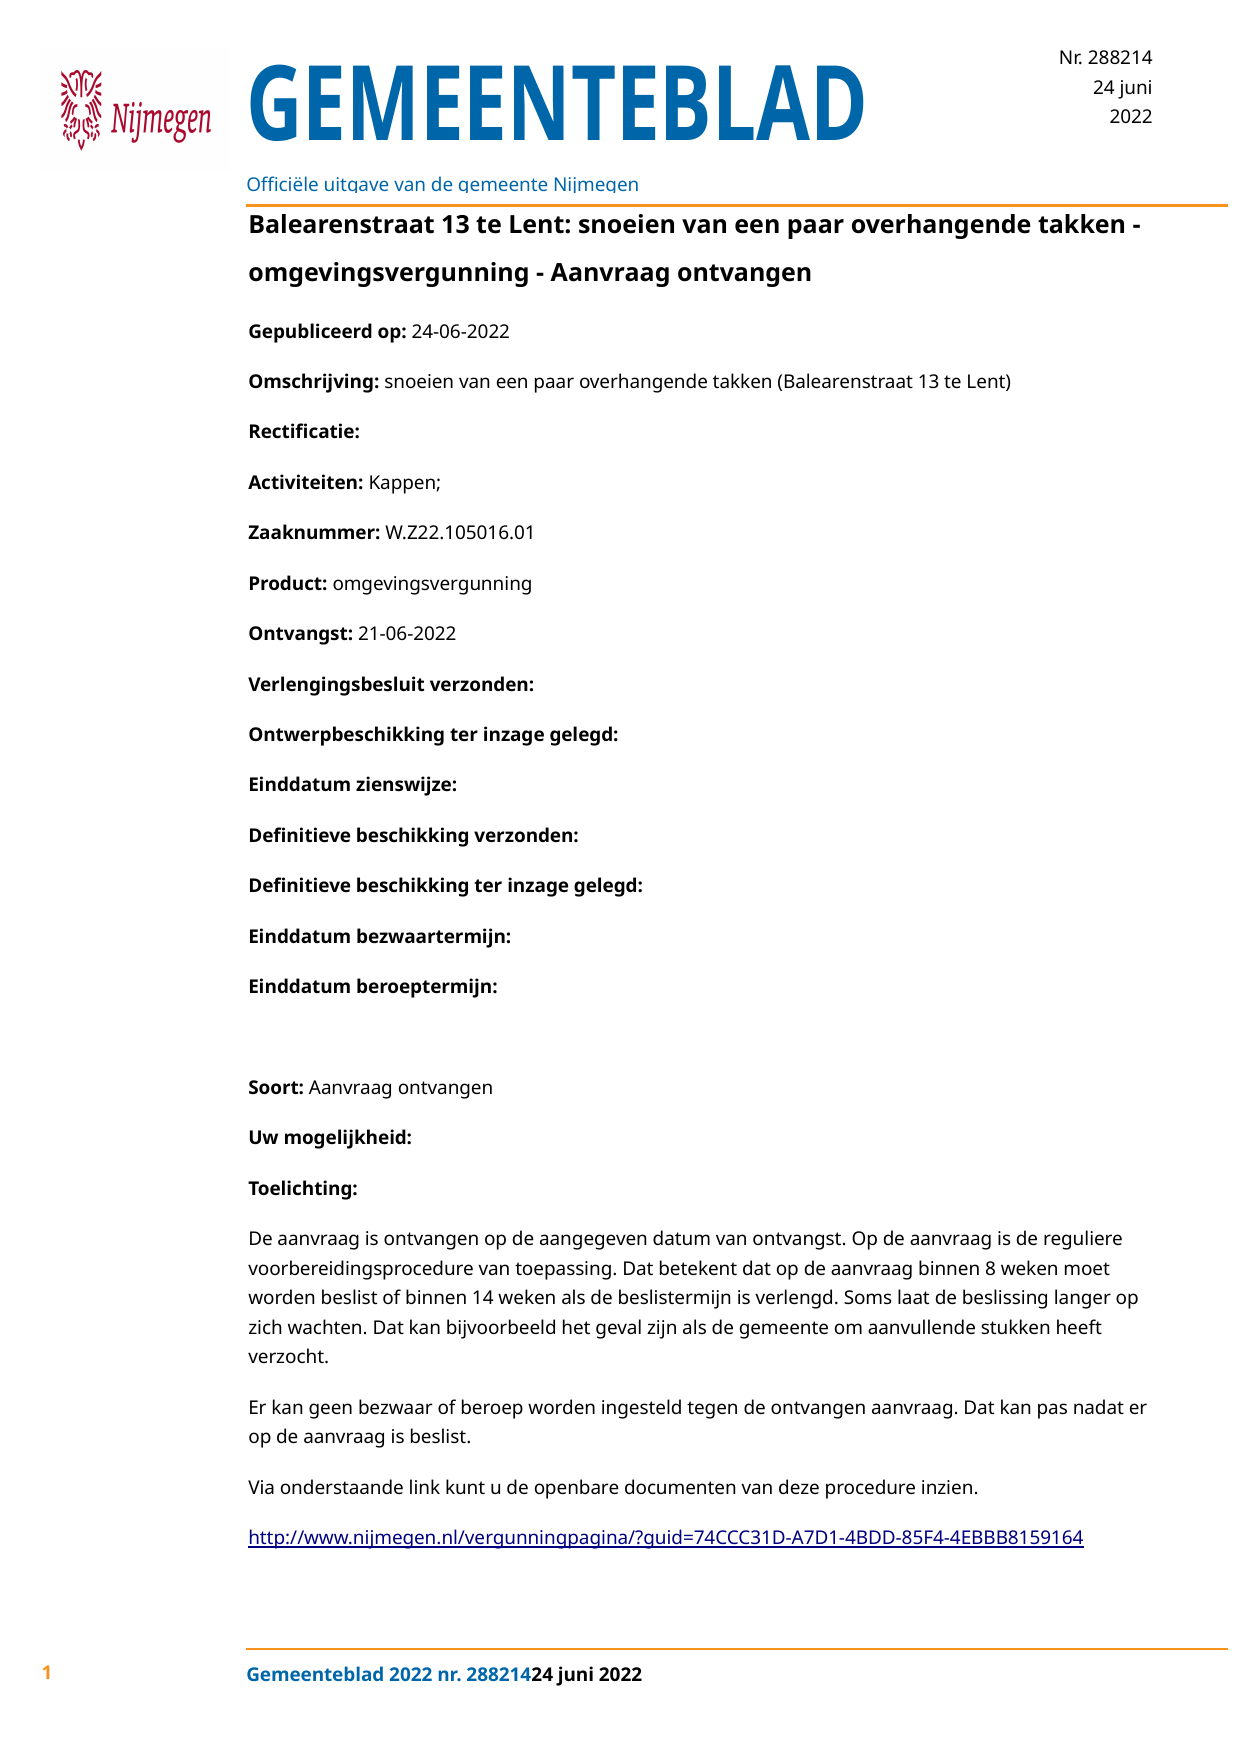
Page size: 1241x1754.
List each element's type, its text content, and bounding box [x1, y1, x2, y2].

text Product: omgevingsvergunning [248, 570, 1152, 596]
text Gepubliceerd op: 24-06-2022 [248, 318, 1152, 344]
text Definitieve beschikking verzonden: [248, 822, 1152, 848]
text De aanvraag is ontvangen op de aangegeven datum van ontvangst. Op de aanvraag is de reguliere voorbereidingsprocedure van toepassing. Dat betekent dat op de aanvraag binnen 8 weken moet worden beslist of binnen 14 weken als de beslistermijn is verlengd. Soms laat de beslissing langer op zich wachten. Dat kan bijvoorbeeld het geval zijn als de gemeente om aanvullende stukken heeft verzocht. [248, 1225, 1152, 1369]
text Ontvangst: 21-06-2022 [248, 620, 1152, 646]
text Einddatum bezwaartermijn: [248, 923, 1152, 949]
text Soort: Aanvraag ontvangen [248, 1074, 1152, 1100]
text Rectificatie: [248, 419, 1152, 444]
text Er kan geen bezwaar of beroep worden ingesteld tegen de ontvangen aanvraag. Dat kan pas nadat er op de aanvraag is beslist. [248, 1394, 1152, 1449]
text Einddatum beroeptermijn: [248, 973, 1152, 999]
text Einddatum zienswijze: [248, 772, 1152, 797]
text http://www.nijmegen.nl/vergunningpagina/?guid=74CCC31D-A7D1-4BDD-85F4-4EBBB8159164 [248, 1524, 1152, 1550]
text Zaaknummer: W.Z22.105016.01 [248, 519, 1152, 545]
text Ontwerpbeschikking ter inzage gelegd: [248, 721, 1152, 747]
picture [41, 47, 231, 172]
text Omschrijving: snoeien van een paar overhangende takken (Balearenstraat 13 te Lent) [248, 368, 1152, 394]
text Verlengingsbesluit verzonden: [248, 671, 1152, 697]
text Via onderstaande link kunt u de openbare documenten van deze procedure inzien. [248, 1474, 1152, 1500]
text Definitieve beschikking ter inzage gelegd: [248, 872, 1152, 898]
text Toelichting: [248, 1175, 1152, 1201]
text Uw mogelijkheid: [248, 1124, 1152, 1150]
text Activiteiten: Kappen; [248, 469, 1152, 495]
text Balearenstraat 13 te Lent: snoeien van een paar overhangende takken - omgevingsvergunning - Aanvraag ontvangen [248, 207, 1152, 288]
